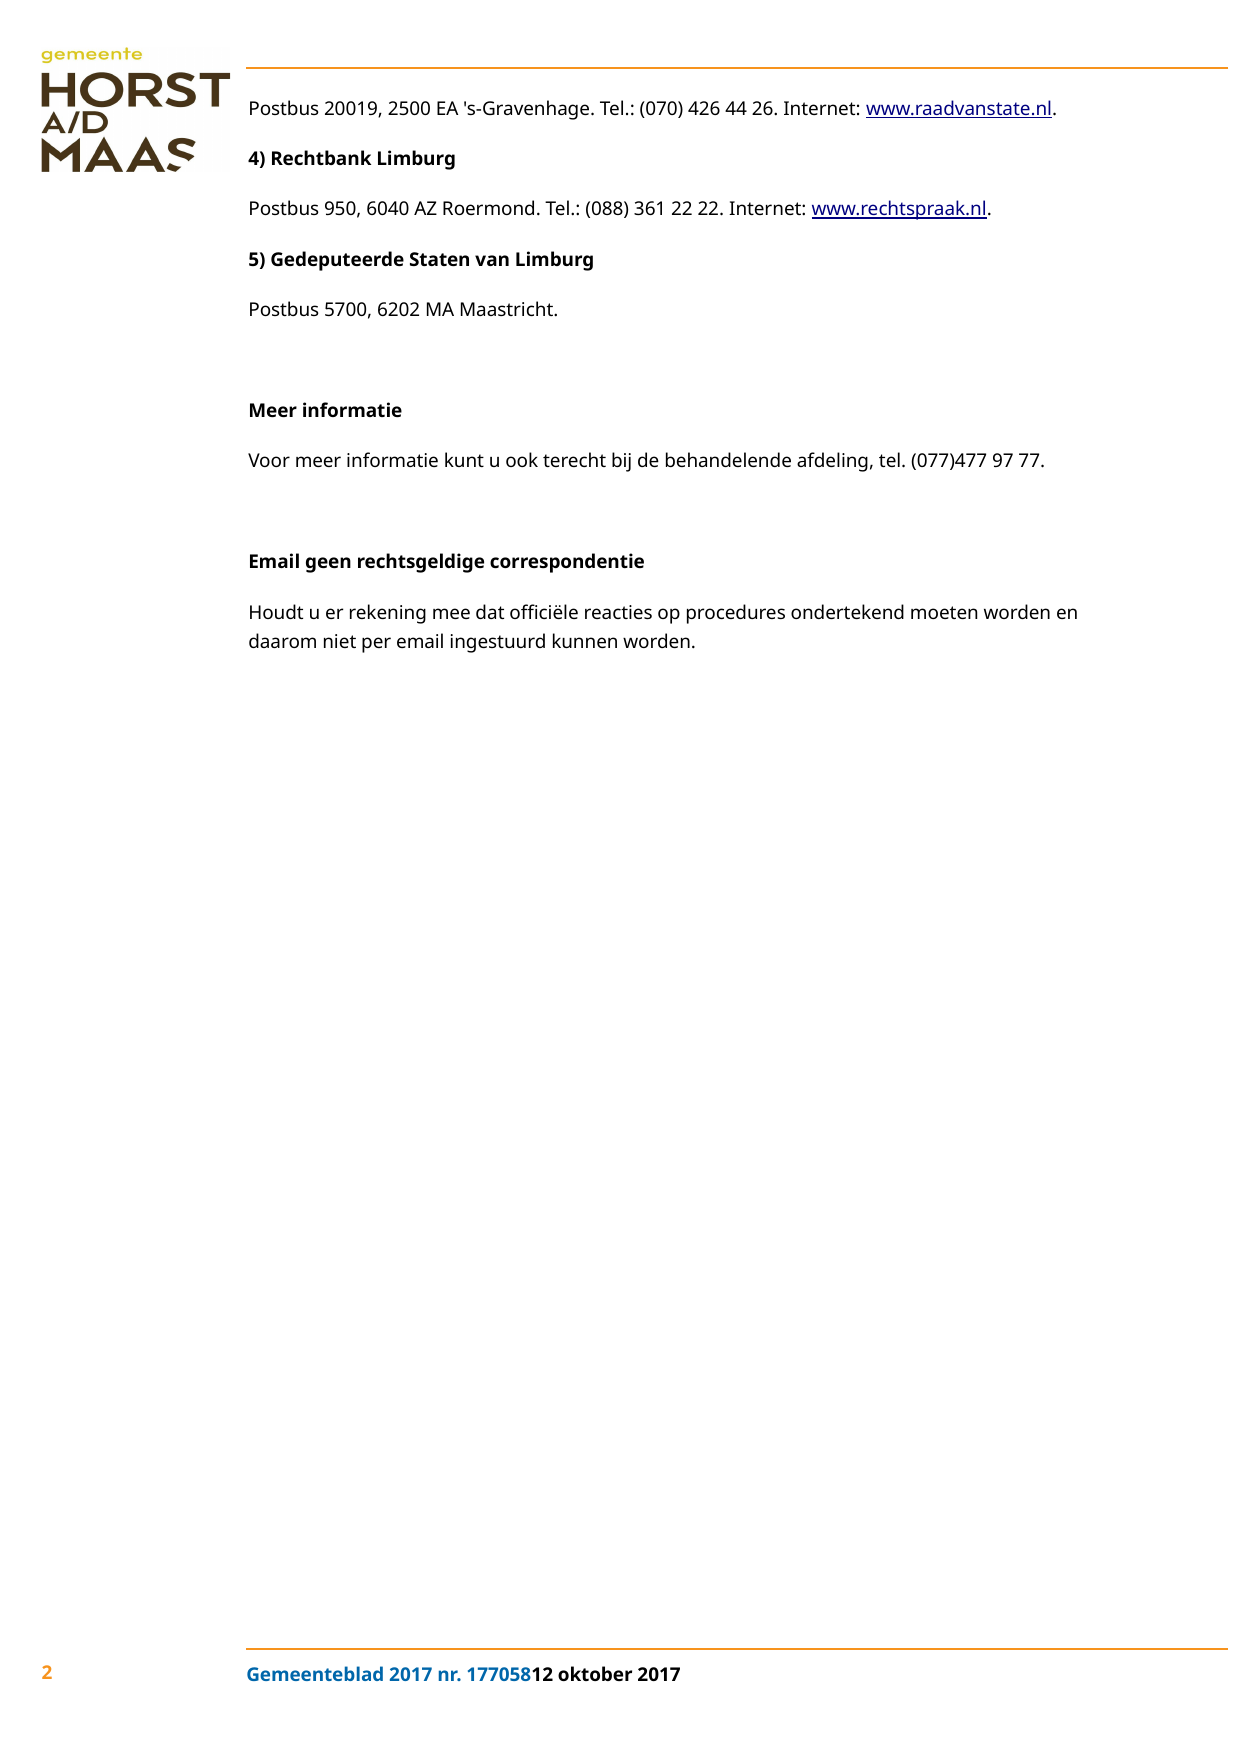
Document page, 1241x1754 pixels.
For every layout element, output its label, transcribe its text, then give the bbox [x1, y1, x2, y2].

text Meer informatie [248, 397, 1152, 423]
text Email geen rechtsgeldige correspondentie [248, 548, 1152, 574]
text 5) Gedeputeerde Staten van Limburg [248, 246, 1152, 272]
text Houdt u er rekening mee dat officiële reacties op procedures ondertekend moeten worden en daarom niet per email ingestuurd kunnen worden. [248, 599, 1152, 654]
text Postbus 950, 6040 AZ Roermond. Tel.: (088) 361 22 22. Internet: www.rechtspraak.nl. [248, 196, 1152, 221]
text 4) Rechtbank Limburg [248, 145, 1152, 171]
picture [41, 47, 231, 172]
text Voor meer informatie kunt u ook terecht bij de behandelende afdeling, tel. (077)477 97 77. [248, 448, 1152, 473]
text Postbus 5700, 6202 MA Maastricht. [248, 296, 1152, 322]
text Postbus 20019, 2500 EA 's-Gravenhage. Tel.: (070) 426 44 26. Internet: www.raadvanstate.nl. [248, 95, 1152, 121]
